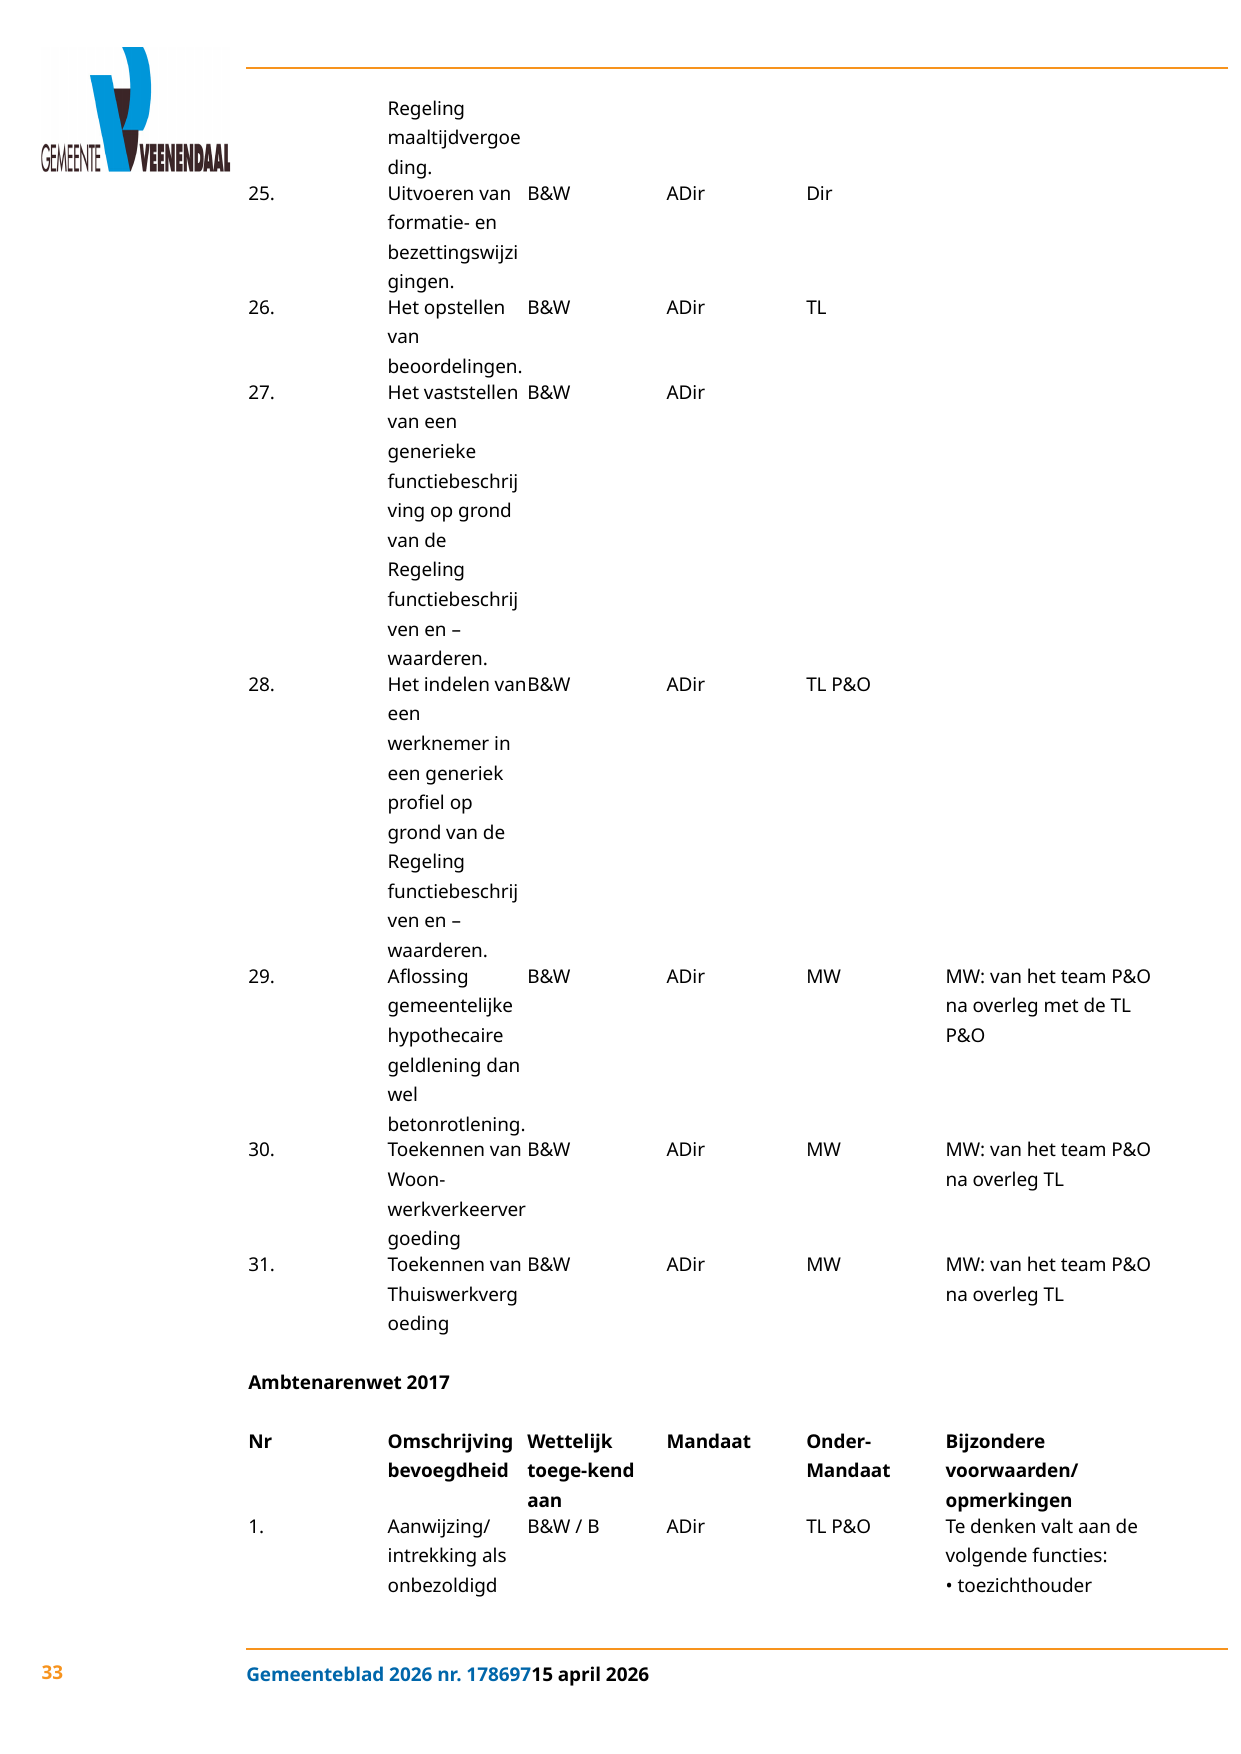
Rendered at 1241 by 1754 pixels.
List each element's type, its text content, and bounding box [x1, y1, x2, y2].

table_cell Aflossing gemeentelijke hypothecaire geldlening dan wel betonrotlening. [388, 963, 527, 1137]
table_header Bijzondere voorwaarden/ opmerkingen [945, 1428, 1152, 1513]
table_cell MW: van het team P&O na overleg TL [945, 1251, 1152, 1336]
table_header Omschrijving bevoegdheid [388, 1428, 527, 1513]
table_cell B&W [527, 963, 666, 1137]
table_cell 25. [248, 180, 387, 294]
table_cell Toekennen van Woon-werkverkeervergoeding [388, 1137, 527, 1251]
table_cell [806, 95, 945, 180]
table_cell MW [806, 1137, 945, 1251]
table_cell 30. [248, 1137, 387, 1251]
table_cell [666, 95, 806, 180]
table_header Mandaat [666, 1428, 806, 1513]
table_cell Uitvoeren van formatie- en bezettingswijzigingen. [388, 180, 527, 294]
table_header Onder- Mandaat [806, 1428, 945, 1513]
table_cell B&W [527, 1137, 666, 1251]
table_cell ADir [666, 379, 806, 671]
table_cell ADir [666, 671, 806, 963]
table_cell ADir [666, 1251, 806, 1336]
table_cell 31. [248, 1251, 387, 1336]
table_cell B&W [527, 379, 666, 671]
table_cell ADir [666, 1513, 806, 1598]
table_cell B&W [527, 671, 666, 963]
table_cell B&W [527, 180, 666, 294]
table_cell ADir [666, 180, 806, 294]
table_cell ADir [666, 963, 806, 1137]
table_cell [527, 95, 666, 180]
table_cell MW: van het team P&O na overleg met de TL P&O [945, 963, 1152, 1137]
table_cell 27. [248, 379, 387, 671]
table_header Nr [248, 1428, 387, 1513]
text Ambtenarenwet 2017 [248, 1369, 1152, 1394]
table_cell Dir [806, 180, 945, 294]
table_cell 28. [248, 671, 387, 963]
table_cell TL [806, 294, 945, 379]
table_cell MW [806, 1251, 945, 1336]
table_cell [945, 671, 1152, 963]
table_header Wettelijk toege-kend aan [527, 1428, 666, 1513]
table_cell B&W [527, 294, 666, 379]
table_cell Het indelen van een werknemer in een generiek profiel op grond van de Regeling functiebeschrijven en –waarderen. [388, 671, 527, 963]
table_cell [945, 95, 1152, 180]
table_cell TL P&O [806, 1513, 945, 1598]
table_cell 29. [248, 963, 387, 1137]
table_cell [248, 95, 387, 180]
table_cell B&W / B [527, 1513, 666, 1598]
table_cell [806, 379, 945, 671]
table_cell 26. [248, 294, 387, 379]
table_cell Het vaststellen van een generieke functiebeschrijving op grond van de Regeling functiebeschrijven en – waarderen. [388, 379, 527, 671]
table_cell 1. [248, 1513, 387, 1598]
table_cell Te denken valt aan de volgende functies: • toezichthouder [945, 1513, 1152, 1598]
table_cell Het opstellen van beoordelingen. [388, 294, 527, 379]
table_cell ADir [666, 294, 806, 379]
table_cell TL P&O [806, 671, 945, 963]
table_cell [945, 294, 1152, 379]
table_cell MW: van het team P&O na overleg TL [945, 1137, 1152, 1251]
table_cell [945, 379, 1152, 671]
table_cell Regeling maaltijdvergoeding. [388, 95, 527, 180]
table_cell Toekennen van Thuiswerkvergoeding [388, 1251, 527, 1336]
table_cell MW [806, 963, 945, 1137]
picture [123, 47, 231, 172]
table_cell ADir [666, 1137, 806, 1251]
picture [41, 47, 130, 172]
table_cell [945, 180, 1152, 294]
table_cell Aanwijzing/intrekking als onbezoldigd [388, 1513, 527, 1598]
table_cell B&W [527, 1251, 666, 1336]
